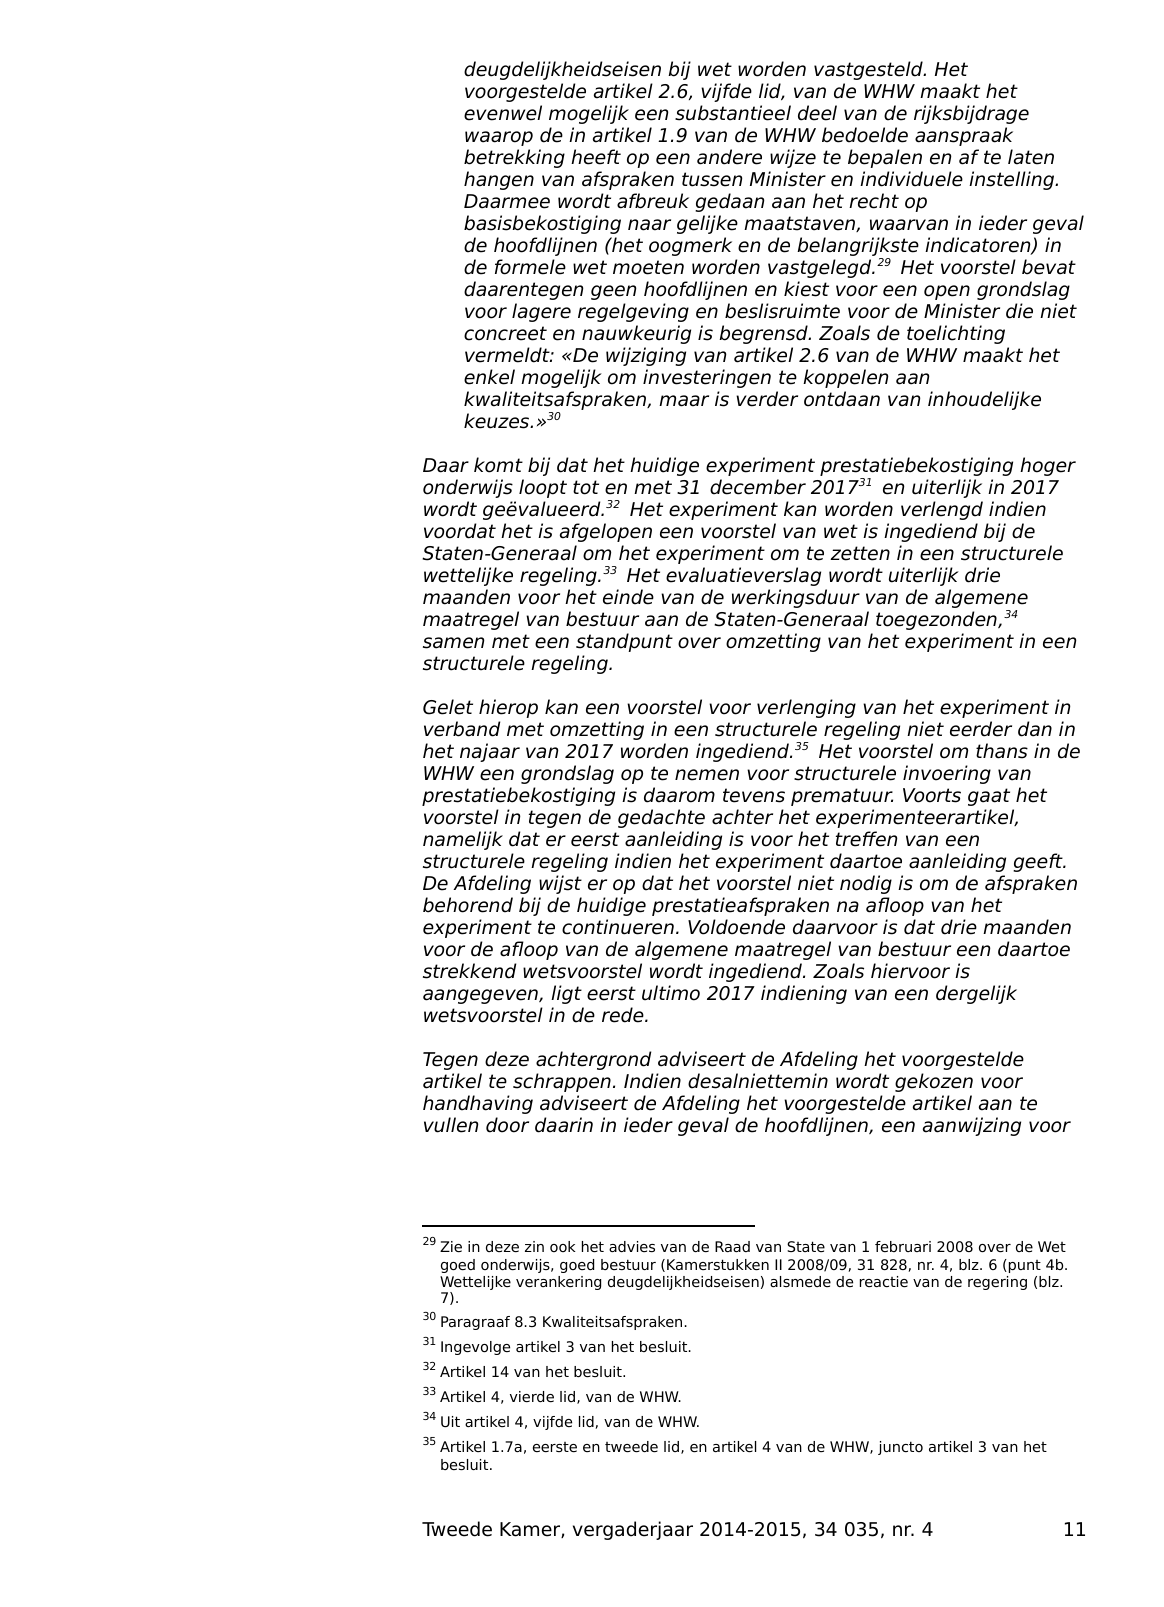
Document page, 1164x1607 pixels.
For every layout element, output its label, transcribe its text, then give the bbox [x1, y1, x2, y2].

text Tegen deze achtergrond adviseert de Afdeling het voorgestelde artikel te schrappen. Indien desalniettemin wordt gekozen voor handhaving adviseert de Afdeling het voorgestelde artikel aan te vullen door daarin in ieder geval de hoofdlijnen, een aanwijzing voor [422, 1049, 1087, 1137]
text Ingevolge artikel 3 van het besluit. [422, 1335, 1087, 1357]
text Artikel 1.7a, eerste en tweede lid, en artikel 4 van de WHW, juncto artikel 3 van het besluit. [422, 1435, 1087, 1474]
text Zie in deze zin ook het advies van de Raad van State van 1 februari 2008 over de Wet goed onderwijs, goed bestuur (Kamerstukken II 2008/09, 31 828, nr. 4, blz. 6 (punt 4b. Wettelijke verankering deugdelijkheidseisen) alsmede de reactie van de regering (blz. 7). [422, 1235, 1087, 1307]
text Paragraaf 8.3 Kwaliteitsafspraken. [422, 1310, 1087, 1332]
text Artikel 14 van het besluit. [422, 1360, 1087, 1382]
text Daar komt bij dat het huidige experiment prestatiebekostiging hoger onderwijs loopt tot en met 31 december 2017 en uiterlijk in 2017 wordt geëvalueerd. Het experiment kan worden verlengd indien voordat het is afgelopen een voorstel van wet is ingediend bij de Staten-Generaal om het experiment om te zetten in een structurele wettelijke regeling. Het evaluatieverslag wordt uiterlijk drie maanden voor het einde van de werkingsduur van de algemene maatregel van bestuur aan de Staten-Generaal toegezonden, samen met een standpunt over omzetting van het experiment in een structurele regeling. [422, 455, 1087, 675]
text Artikel 4, vierde lid, van de WHW. [422, 1385, 1087, 1407]
text Gelet hierop kan een voorstel voor verlenging van het experiment in verband met omzetting in een structurele regeling niet eerder dan in het najaar van 2017 worden ingediend. Het voorstel om thans in de WHW een grondslag op te nemen voor structurele invoering van prestatiebekostiging is daarom tevens prematuur. Voorts gaat het voorstel in tegen de gedachte achter het experimenteerartikel, namelijk dat er eerst aanleiding is voor het treffen van een structurele regeling indien het experiment daartoe aanleiding geeft. De Afdeling wijst er op dat het voorstel niet nodig is om de afspraken behorend bij de huidige prestatieafspraken na afloop van het experiment te continueren. Voldoende daarvoor is dat drie maanden voor de afloop van de algemene maatregel van bestuur een daartoe strekkend wetsvoorstel wordt ingediend. Zoals hiervoor is aangegeven, ligt eerst ultimo 2017 indiening van een dergelijk wetsvoorstel in de rede. [422, 697, 1087, 1027]
text Uit artikel 4, vijfde lid, van de WHW. [422, 1410, 1087, 1432]
text deugdelijkheidseisen bij wet worden vastgesteld. Het voorgestelde artikel 2.6, vijfde lid, van de WHW maakt het evenwel mogelijk een substantieel deel van de rijksbijdrage waarop de in artikel 1.9 van de WHW bedoelde aanspraak betrekking heeft op een andere wijze te bepalen en af te laten hangen van afspraken tussen Minister en individuele instelling. Daarmee wordt afbreuk gedaan aan het recht op basisbekostiging naar gelijke maatstaven, waarvan in ieder geval de hoofdlijnen (het oogmerk en de belangrijkste indicatoren) in de formele wet moeten worden vastgelegd. Het voorstel bevat daarentegen geen hoofdlijnen en kiest voor een open grondslag voor lagere regelgeving en beslisruimte voor de Minister die niet concreet en nauwkeurig is begrensd. Zoals de toelichting vermeldt: «De wijziging van artikel 2.6 van de WHW maakt het enkel mogelijk om investeringen te koppelen aan kwaliteitsafspraken, maar is verder ontdaan van inhoudelijke keuzes.» [422, 59, 1087, 433]
